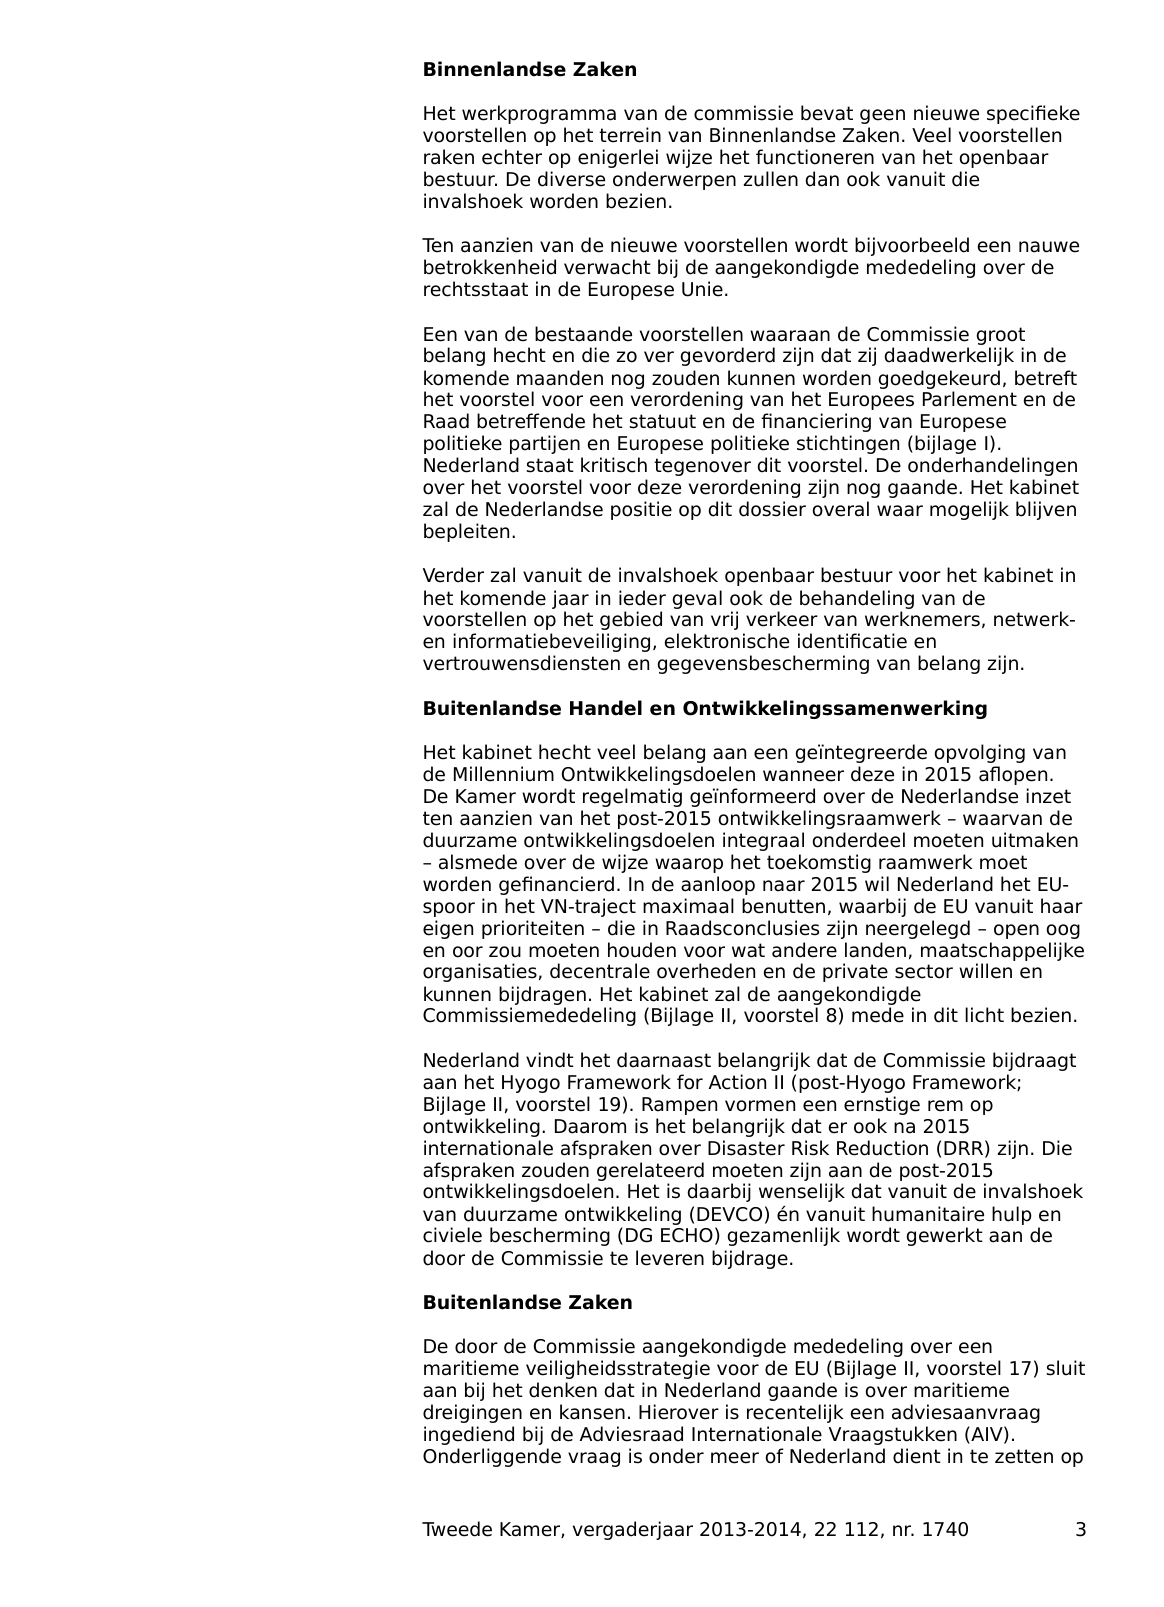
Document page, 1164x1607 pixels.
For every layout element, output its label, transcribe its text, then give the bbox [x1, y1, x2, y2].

subtitle Buitenlandse Handel en Ontwikkelingssamenwerking [422, 697, 1087, 719]
text Nederland staat kritisch tegenover dit voorstel. De onderhandelingen over het voorstel voor deze verordening zijn nog gaande. Het kabinet zal de Nederlandse positie op dit dossier overal waar mogelijk blijven bepleiten. [422, 455, 1087, 543]
text Een van de bestaande voorstellen waaraan de Commissie groot belang hecht en die zo ver gevorderd zijn dat zij daadwerkelijk in de komende maanden nog zouden kunnen worden goedgekeurd, betreft het voorstel voor een verordening van het Europees Parlement en de Raad betreffende het statuut en de financiering van Europese politieke partijen en Europese politieke stichtingen (bijlage I). [422, 323, 1087, 455]
subtitle Buitenlandse Zaken [422, 1292, 1087, 1313]
text Het werkprogramma van de commissie bevat geen nieuwe specifieke voorstellen op het terrein van Binnenlandse Zaken. Veel voorstellen raken echter op enigerlei wijze het functioneren van het openbaar bestuur. De diverse onderwerpen zullen dan ook vanuit die invalshoek worden bezien. [422, 103, 1087, 213]
text Het kabinet hecht veel belang aan een geïntegreerde opvolging van de Millennium Ontwikkelingsdoelen wanneer deze in 2015 aflopen. De Kamer wordt regelmatig geïnformeerd over de Nederlandse inzet ten aanzien van het post-2015 ontwikkelingsraamwerk – waarvan de duurzame ontwikkelingsdoelen integraal onderdeel moeten uitmaken – alsmede over de wijze waarop het toekomstig raamwerk moet worden gefinancierd. In de aanloop naar 2015 wil Nederland het EU-spoor in het VN-traject maximaal benutten, waarbij de EU vanuit haar eigen prioriteiten – die in Raadsconclusies zijn neergelegd – open oog en oor zou moeten houden voor wat andere landen, maatschappelijke organisaties, decentrale overheden en de private sector willen en kunnen bijdragen. Het kabinet zal de aangekondigde Commissiemededeling (Bijlage II, voorstel 8) mede in dit licht bezien. [422, 742, 1087, 1027]
text Nederland vindt het daarnaast belangrijk dat de Commissie bijdraagt aan het Hyogo Framework for Action II (post-Hyogo Framework; Bijlage II, voorstel 19). Rampen vormen een ernstige rem op ontwikkeling. Daarom is het belangrijk dat er ook na 2015 internationale afspraken over Disaster Risk Reduction (DRR) zijn. Die afspraken zouden gerelateerd moeten zijn aan de post-2015 ontwikkelingsdoelen. Het is daarbij wenselijk dat vanuit de invalshoek van duurzame ontwikkeling (DEVCO) én vanuit humanitaire hulp en civiele bescherming (DG ECHO) gezamenlijk wordt gewerkt aan de door de Commissie te leveren bijdrage. [422, 1049, 1087, 1269]
text Verder zal vanuit de invalshoek openbaar bestuur voor het kabinet in het komende jaar in ieder geval ook de behandeling van de voorstellen op het gebied van vrij verkeer van werknemers, netwerk- en informatiebeveiliging, elektronische identificatie en vertrouwensdiensten en gegevensbescherming van belang zijn. [422, 565, 1087, 675]
text De door de Commissie aangekondigde mededeling over een maritieme veiligheidsstrategie voor de EU (Bijlage II, voorstel 17) sluit aan bij het denken dat in Nederland gaande is over maritieme dreigingen en kansen. Hierover is recentelijk een adviesaanvraag ingediend bij de Adviesraad Internationale Vraagstukken (AIV). Onderliggende vraag is onder meer of Nederland dient in te zetten op [422, 1336, 1087, 1468]
subtitle Binnenlandse Zaken [422, 59, 1087, 81]
text Ten aanzien van de nieuwe voorstellen wordt bijvoorbeeld een nauwe betrokkenheid verwacht bij de aangekondigde mededeling over de rechtsstaat in de Europese Unie. [422, 235, 1087, 301]
